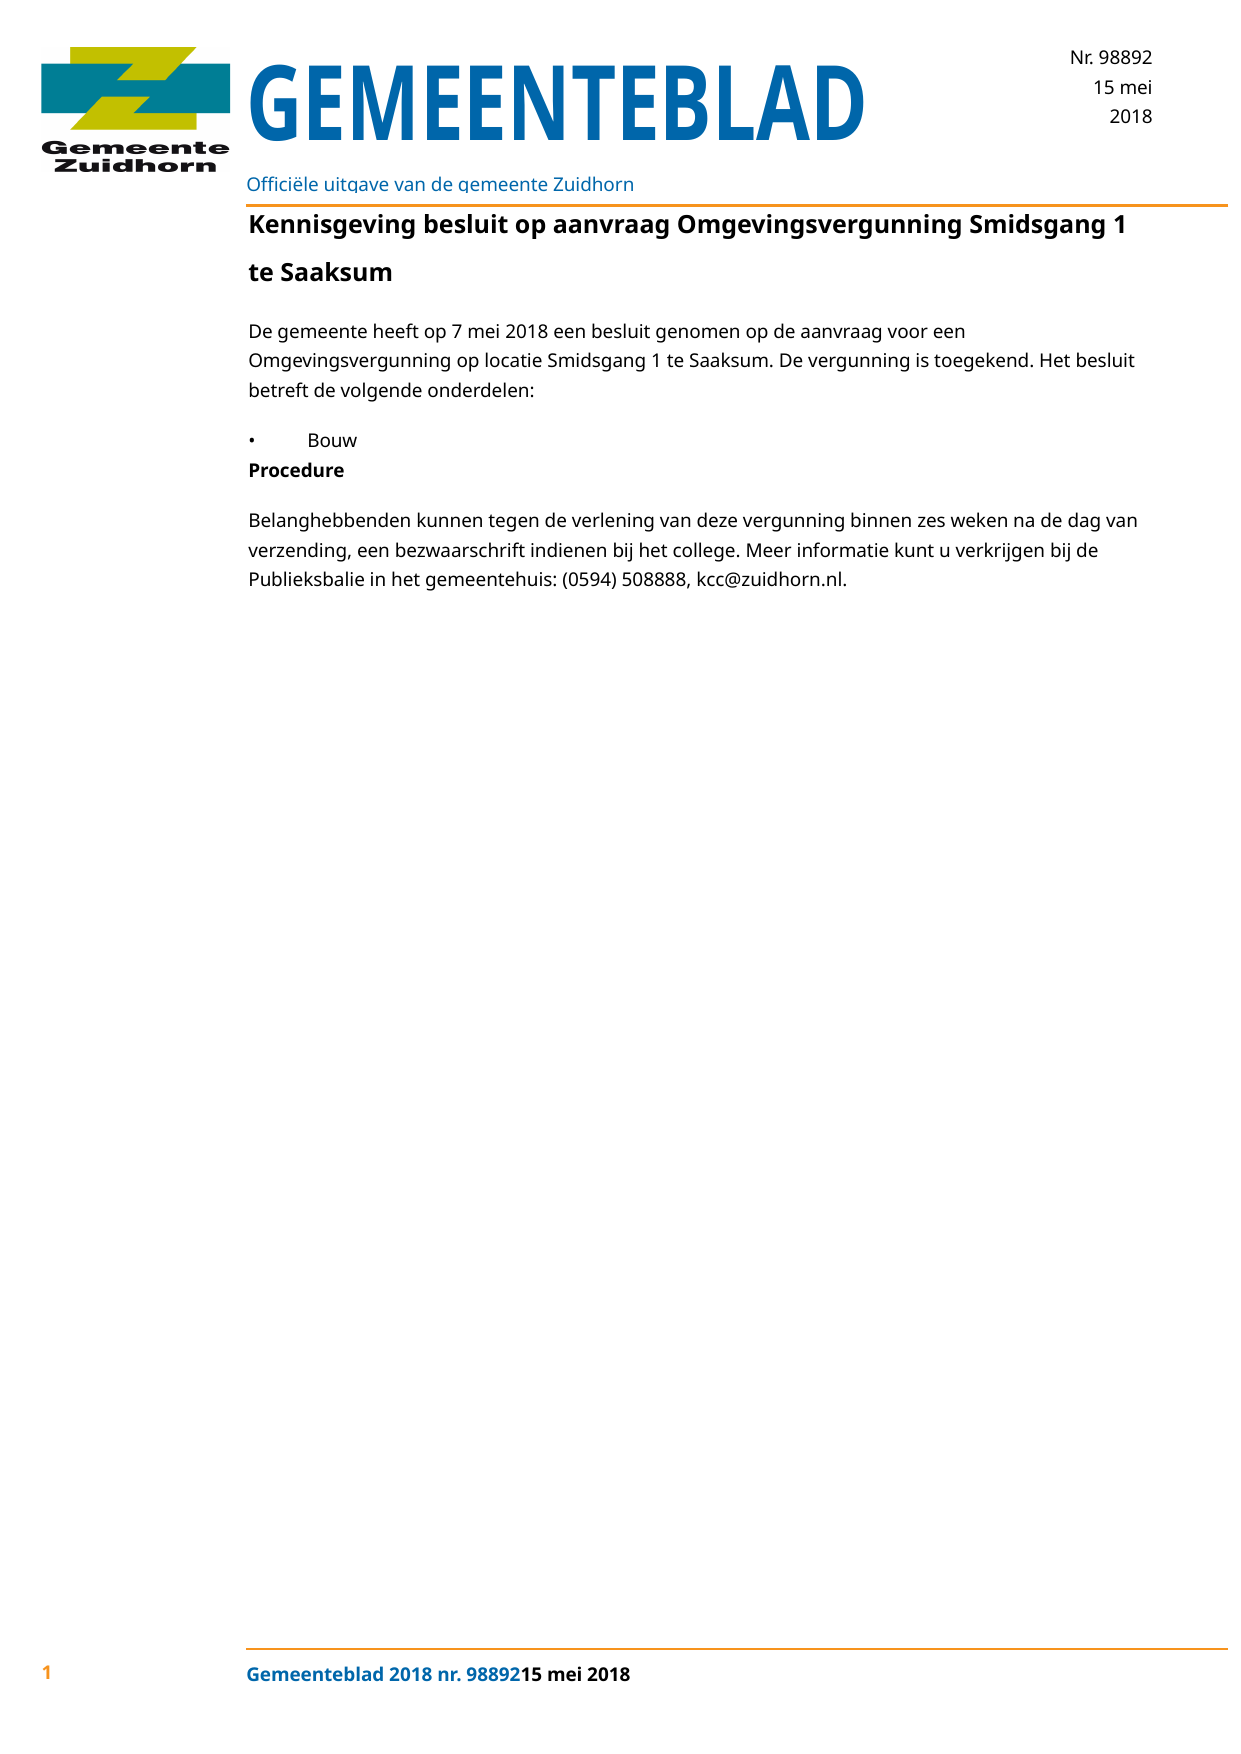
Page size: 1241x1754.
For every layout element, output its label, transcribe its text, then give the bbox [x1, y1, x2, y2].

text De gemeente heeft op 7 mei 2018 een besluit genomen op de aanvraag voor een Omgevingsvergunning op locatie Smidsgang 1 te Saaksum. De vergunning is toegekend. Het besluit betreft de volgende onderdelen: [248, 318, 1152, 403]
list Bouw [248, 427, 1152, 453]
text Procedure [248, 457, 1152, 483]
text Belanghebbenden kunnen tegen de verlening van deze vergunning binnen zes weken na de dag van verzending, een bezwaarschrift indienen bij het college. Meer informatie kunt u verkrijgen bij de Publieksbalie in het gemeentehuis: (0594) 508888, kcc@zuidhorn.nl. [248, 507, 1152, 592]
picture [41, 47, 231, 172]
text Kennisgeving besluit op aanvraag Omgevingsvergunning Smidsgang 1 te Saaksum [248, 207, 1152, 288]
